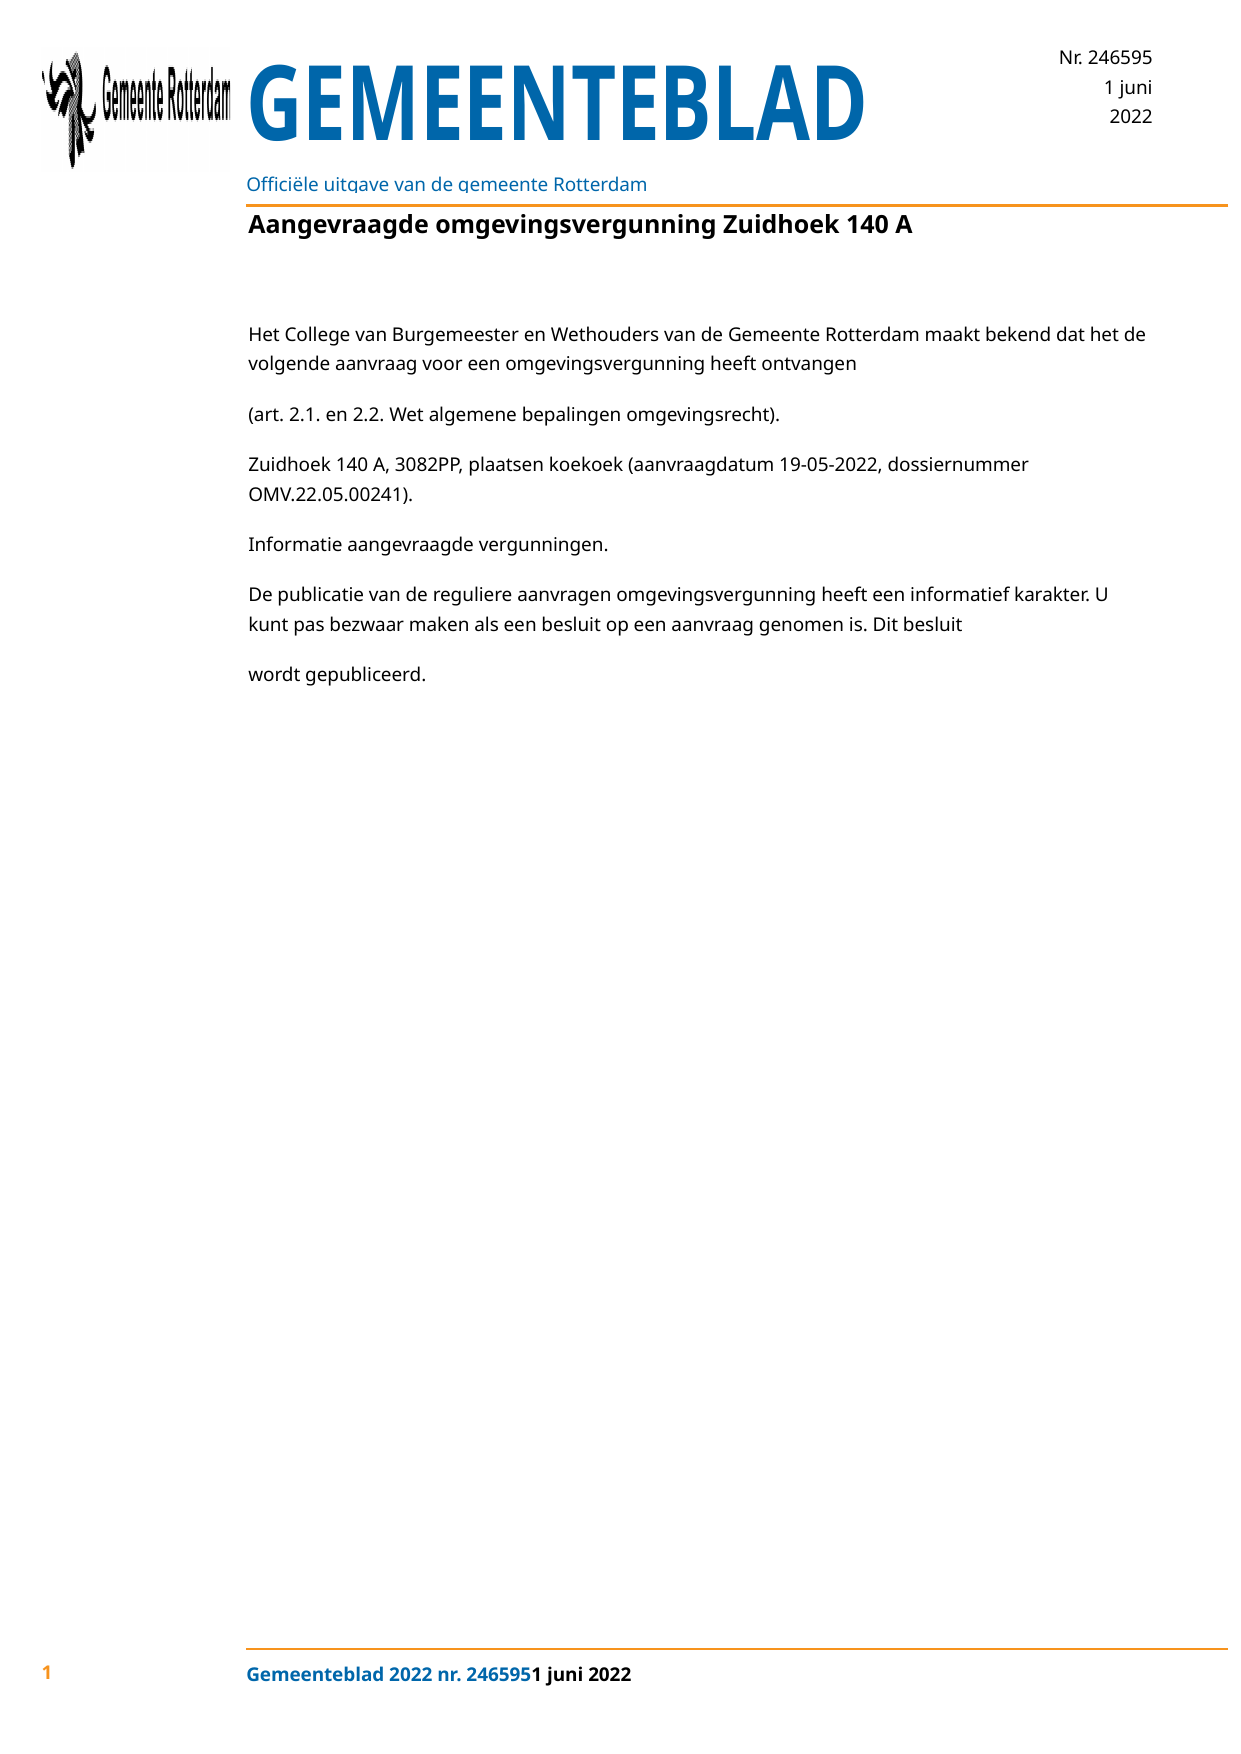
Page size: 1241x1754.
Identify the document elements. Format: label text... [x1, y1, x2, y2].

picture [41, 47, 231, 172]
text Informatie aangevraagde vergunningen. [248, 531, 1152, 557]
text De publicatie van de reguliere aanvragen omgevingsvergunning heeft een informatief karakter. U kunt pas bezwaar maken als een besluit op een aanvraag genomen is. Dit besluit [248, 582, 1152, 637]
text wordt gepubliceerd. [248, 662, 1152, 687]
text (art. 2.1. en 2.2. Wet algemene bepalingen omgevingsrecht). [248, 401, 1152, 426]
text Zuidhoek 140 A, 3082PP, plaatsen koekoek (aanvraagdatum 19-05-2022, dossiernummer OMV.22.05.00241). [248, 451, 1152, 506]
text Het College van Burgemeester en Wethouders van de Gemeente Rotterdam maakt bekend dat het de volgende aanvraag voor een omgevingsvergunning heeft ontvangen [248, 321, 1152, 376]
text Aangevraagde omgevingsvergunning Zuidhoek 140 A [248, 207, 1152, 241]
